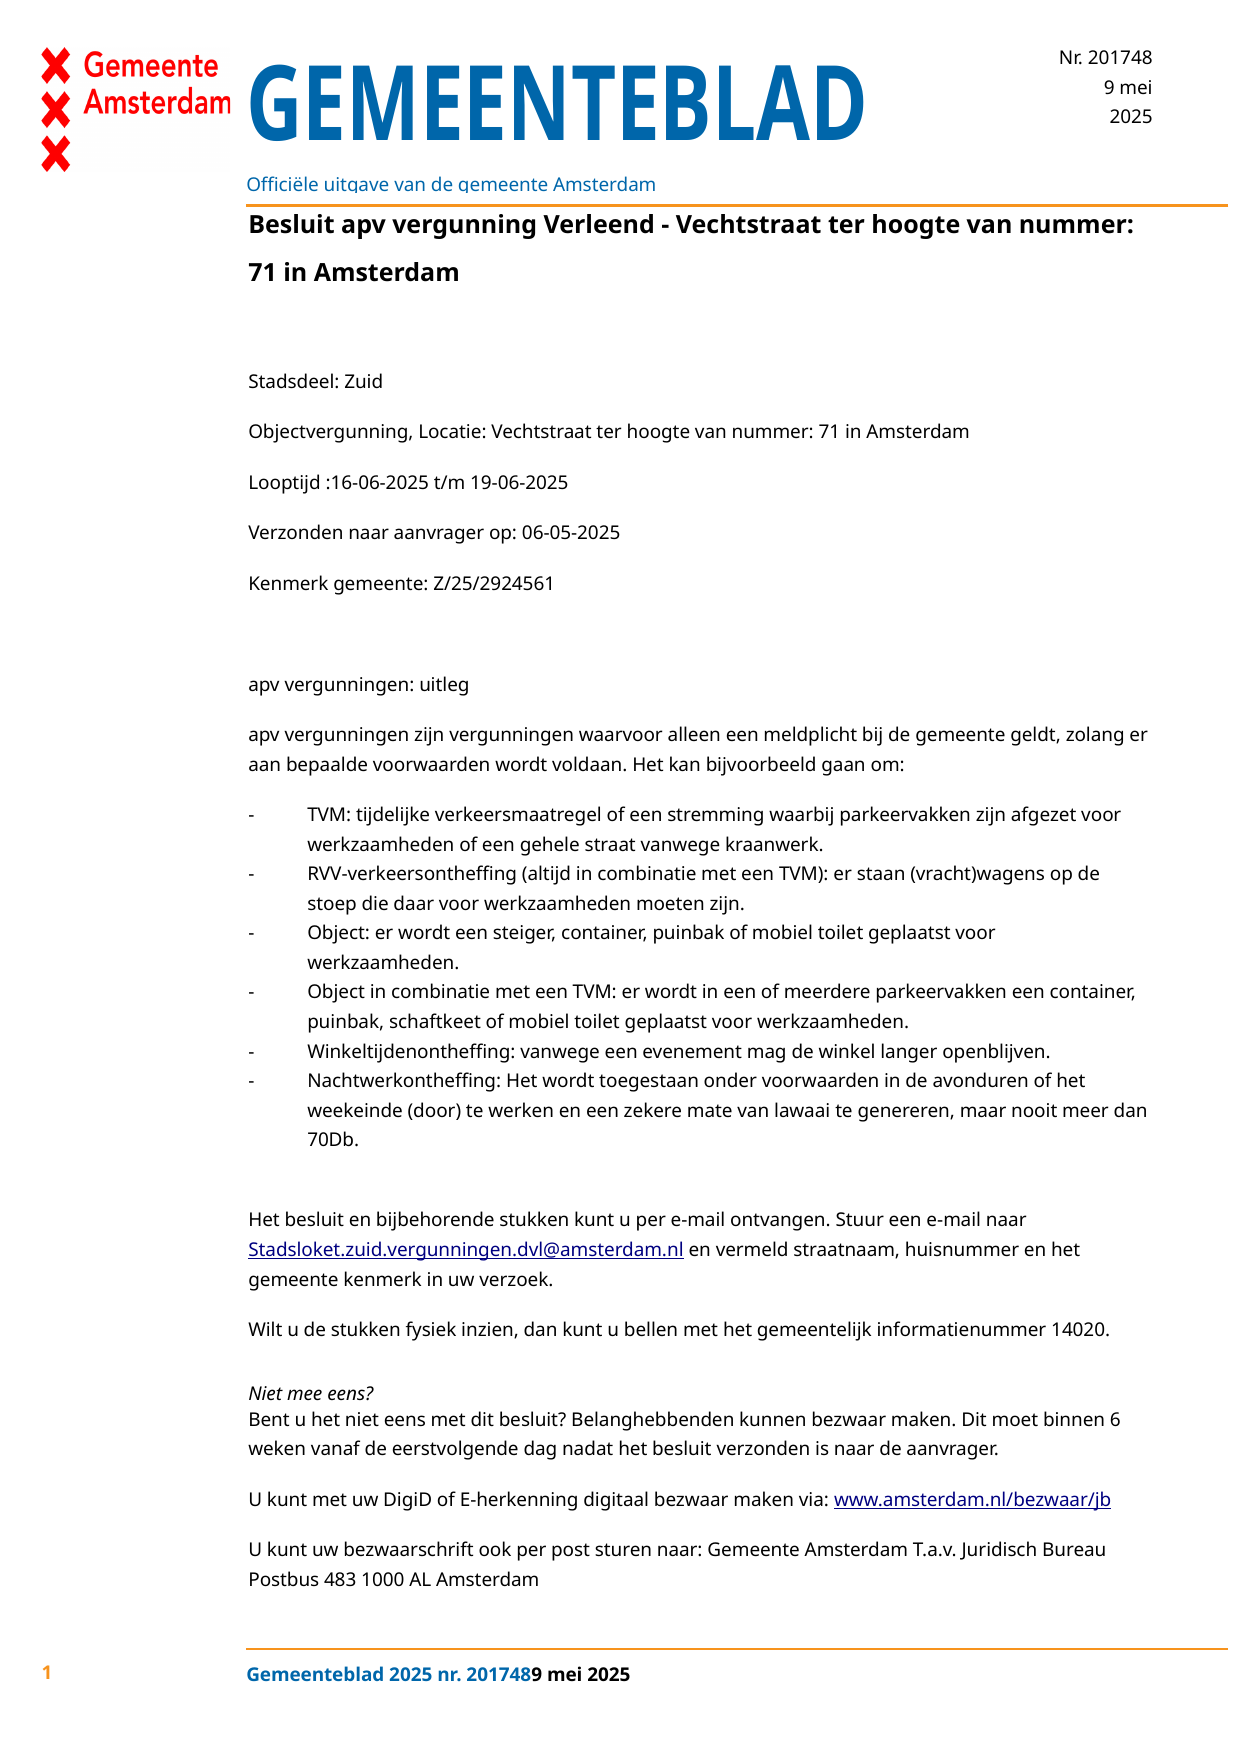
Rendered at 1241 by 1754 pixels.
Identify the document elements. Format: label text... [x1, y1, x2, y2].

list Object in combinatie met een TVM: er wordt in een of meerdere parkeervakken een container, puinbak, schaftkeet of mobiel toilet geplaatst voor werkzaamheden. [248, 979, 1152, 1034]
text apv vergunningen zijn vergunningen waarvoor alleen een meldplicht bij de gemeente geldt, zolang er aan bepaalde voorwaarden wordt voldaan. Het kan bijvoorbeeld gaan om: [248, 721, 1152, 777]
text U kunt uw bezwaarschrift ook per post sturen naar: Gemeente Amsterdam T.a.v. Juridisch Bureau Postbus 483 1000 AL Amsterdam [248, 1536, 1152, 1592]
text Het besluit en bijbehorende stukken kunt u per e-mail ontvangen. Stuur een e-mail naar Stadsloket.zuid.vergunningen.dvl@amsterdam.nl en vermeld straatnaam, huisnummer en het gemeente kenmerk in uw verzoek. [248, 1207, 1152, 1292]
text Kenmerk gemeente: Z/25/2924561 [248, 570, 1152, 596]
text Stadsdeel: Zuid [248, 368, 1152, 394]
list Winkeltijdenontheffing: vanwege een evenement mag de winkel langer openblijven. [248, 1038, 1152, 1064]
text apv vergunningen: uitleg [248, 671, 1152, 697]
text Verzonden naar aanvrager op: 06-05-2025 [248, 519, 1152, 545]
text Objectvergunning, Locatie: Vechtstraat ter hoogte van nummer: 71 in Amsterdam [248, 419, 1152, 444]
text U kunt met uw DigiD of E-herkenning digitaal bezwaar maken via: www.amsterdam.nl/bezwaar/jb [248, 1486, 1152, 1512]
list Nachtwerkontheffing: Het wordt toegestaan onder voorwaarden in de avonduren of het weekeinde (door) te werken en een zekere mate van lawaai te genereren, maar nooit meer dan 70Db. [248, 1067, 1152, 1152]
text Looptijd :16-06-2025 t/m 19-06-2025 [248, 469, 1152, 495]
text Besluit apv vergunning Verleend - Vechtstraat ter hoogte van nummer: 71 in Amsterdam [248, 207, 1152, 288]
list RVV-verkeersontheffing (altijd in combinatie met een TVM): er staan (vracht)wagens op de stoep die daar voor werkzaamheden moeten zijn. [248, 860, 1152, 916]
text Niet mee eens? [248, 1380, 1152, 1406]
text Wilt u de stukken fysiek inzien, dan kunt u bellen met het gemeentelijk informatienummer 14020. [248, 1316, 1152, 1342]
text Bent u het niet eens met dit besluit? Belanghebbenden kunnen bezwaar maken. Dit moet binnen 6 weken vanaf de eerstvolgende dag nadat het besluit verzonden is naar de aanvrager. [248, 1406, 1152, 1461]
picture [41, 47, 231, 172]
list TVM: tijdelijke verkeersmaatregel of een stremming waarbij parkeervakken zijn afgezet voor werkzaamheden of een gehele straat vanwege kraanwerk. [248, 801, 1152, 857]
list Object: er wordt een steiger, container, puinbak of mobiel toilet geplaatst voor werkzaamheden. [248, 919, 1152, 975]
